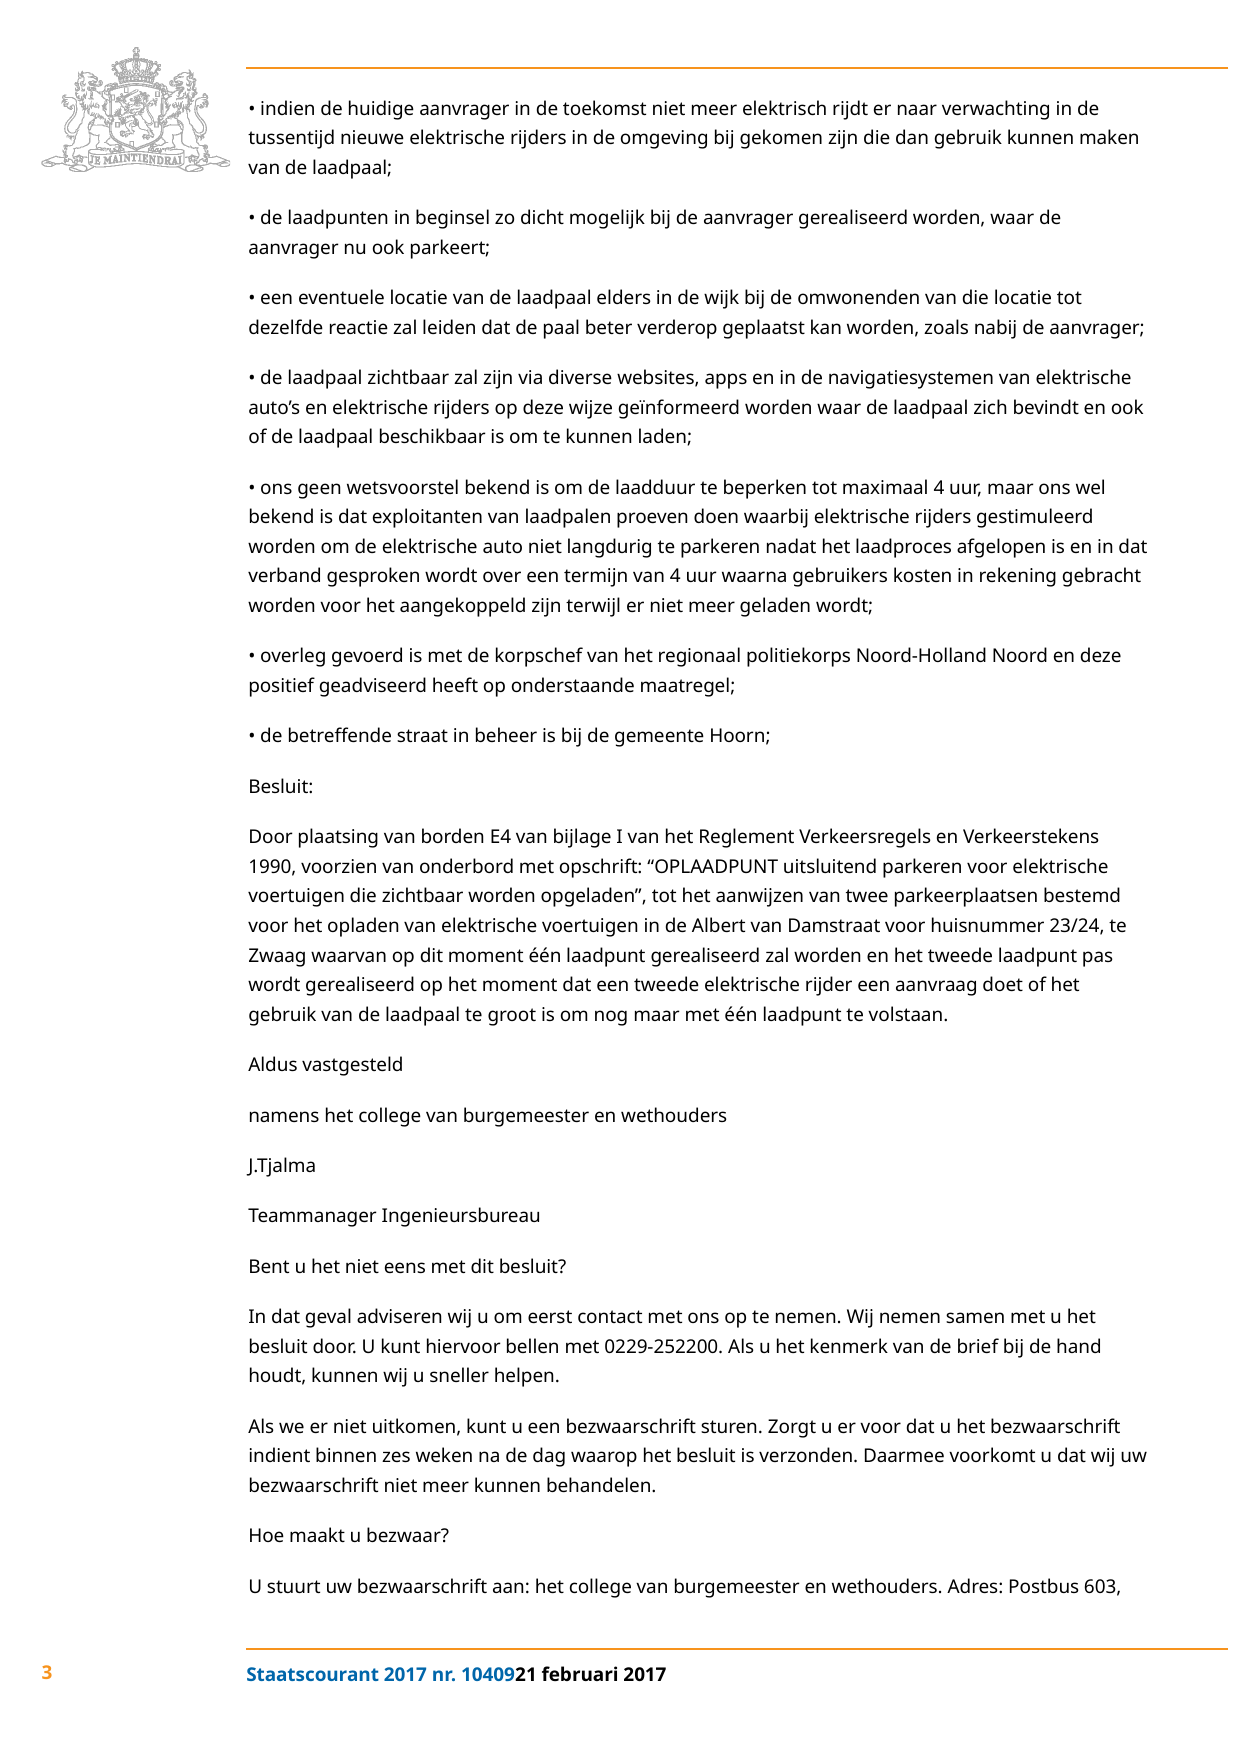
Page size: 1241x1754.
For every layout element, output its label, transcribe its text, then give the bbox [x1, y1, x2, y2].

text U stuurt uw bezwaarschrift aan: het college van burgemeester en wethouders. Adres: Postbus 603, [248, 1573, 1152, 1599]
text • indien de huidige aanvrager in de toekomst niet meer elektrisch rijdt er naar verwachting in de tussentijd nieuwe elektrische rijders in de omgeving bij gekomen zijn die dan gebruik kunnen maken van de laadpaal; [248, 95, 1152, 180]
text In dat geval adviseren wij u om eerst contact met ons op te nemen. Wij nemen samen met u het besluit door. U kunt hiervoor bellen met 0229-252200. Als u het kenmerk van de brief bij de hand houdt, kunnen wij u sneller helpen. [248, 1303, 1152, 1388]
text • de laadpunten in beginsel zo dicht mogelijk bij de aanvrager gerealiseerd worden, waar de aanvrager nu ook parkeert; [248, 204, 1152, 260]
text Als we er niet uitkomen, kunt u een bezwaarschrift sturen. Zorgt u er voor dat u het bezwaarschrift indient binnen zes weken na de dag waarop het besluit is verzonden. Daarmee voorkomt u dat wij uw bezwaarschrift niet meer kunnen behandelen. [248, 1413, 1152, 1498]
text Door plaatsing van borden E4 van bijlage I van het Reglement Verkeersregels en Verkeerstekens 1990, voorzien van onderbord met opschrift: “OPLAADPUNT uitsluitend parkeren voor elektrische voertuigen die zichtbaar worden opgeladen”, tot het aanwijzen van twee parkeerplaatsen bestemd voor het opladen van elektrische voertuigen in de Albert van Damstraat voor huisnummer 23/24, te Zwaag waarvan op dit moment één laadpunt gerealiseerd zal worden en het tweede laadpunt pas wordt gerealiseerd op het moment dat een tweede elektrische rijder een aanvraag doet of het gebruik van de laadpaal te groot is om nog maar met één laadpunt te volstaan. [248, 823, 1152, 1027]
text Besluit: [248, 773, 1152, 799]
picture [41, 47, 231, 172]
text Bent u het niet eens met dit besluit? [248, 1253, 1152, 1279]
text • ons geen wetsvoorstel bekend is om de laadduur te beperken tot maximaal 4 uur, maar ons wel bekend is dat exploitanten van laadpalen proeven doen waarbij elektrische rijders gestimuleerd worden om de elektrische auto niet langdurig te parkeren nadat het laadproces afgelopen is en in dat verband gesproken wordt over een termijn van 4 uur waarna gebruikers kosten in rekening gebracht worden voor het aangekoppeld zijn terwijl er niet meer geladen wordt; [248, 474, 1152, 618]
text Aldus vastgesteld [248, 1051, 1152, 1077]
text • de betreffende straat in beheer is bij de gemeente Hoorn; [248, 723, 1152, 748]
text • een eventuele locatie van de laadpaal elders in de wijk bij de omwonenden van die locatie tot dezelfde reactie zal leiden dat de paal beter verderop geplaatst kan worden, zoals nabij de aanvrager; [248, 284, 1152, 340]
text namens het college van burgemeester en wethouders [248, 1102, 1152, 1128]
text • de laadpaal zichtbaar zal zijn via diverse websites, apps en in de navigatiesystemen van elektrische auto’s en elektrische rijders op deze wijze geïnformeerd worden waar de laadpaal zich bevindt en ook of de laadpaal beschikbaar is om te kunnen laden; [248, 364, 1152, 449]
text J.Tjalma [248, 1152, 1152, 1178]
text Teammanager Ingenieursbureau [248, 1203, 1152, 1228]
text Hoe maakt u bezwaar? [248, 1523, 1152, 1548]
text • overleg gevoerd is met de korpschef van het regionaal politiekorps Noord-Holland Noord en deze positief geadviseerd heeft op onderstaande maatregel; [248, 643, 1152, 698]
